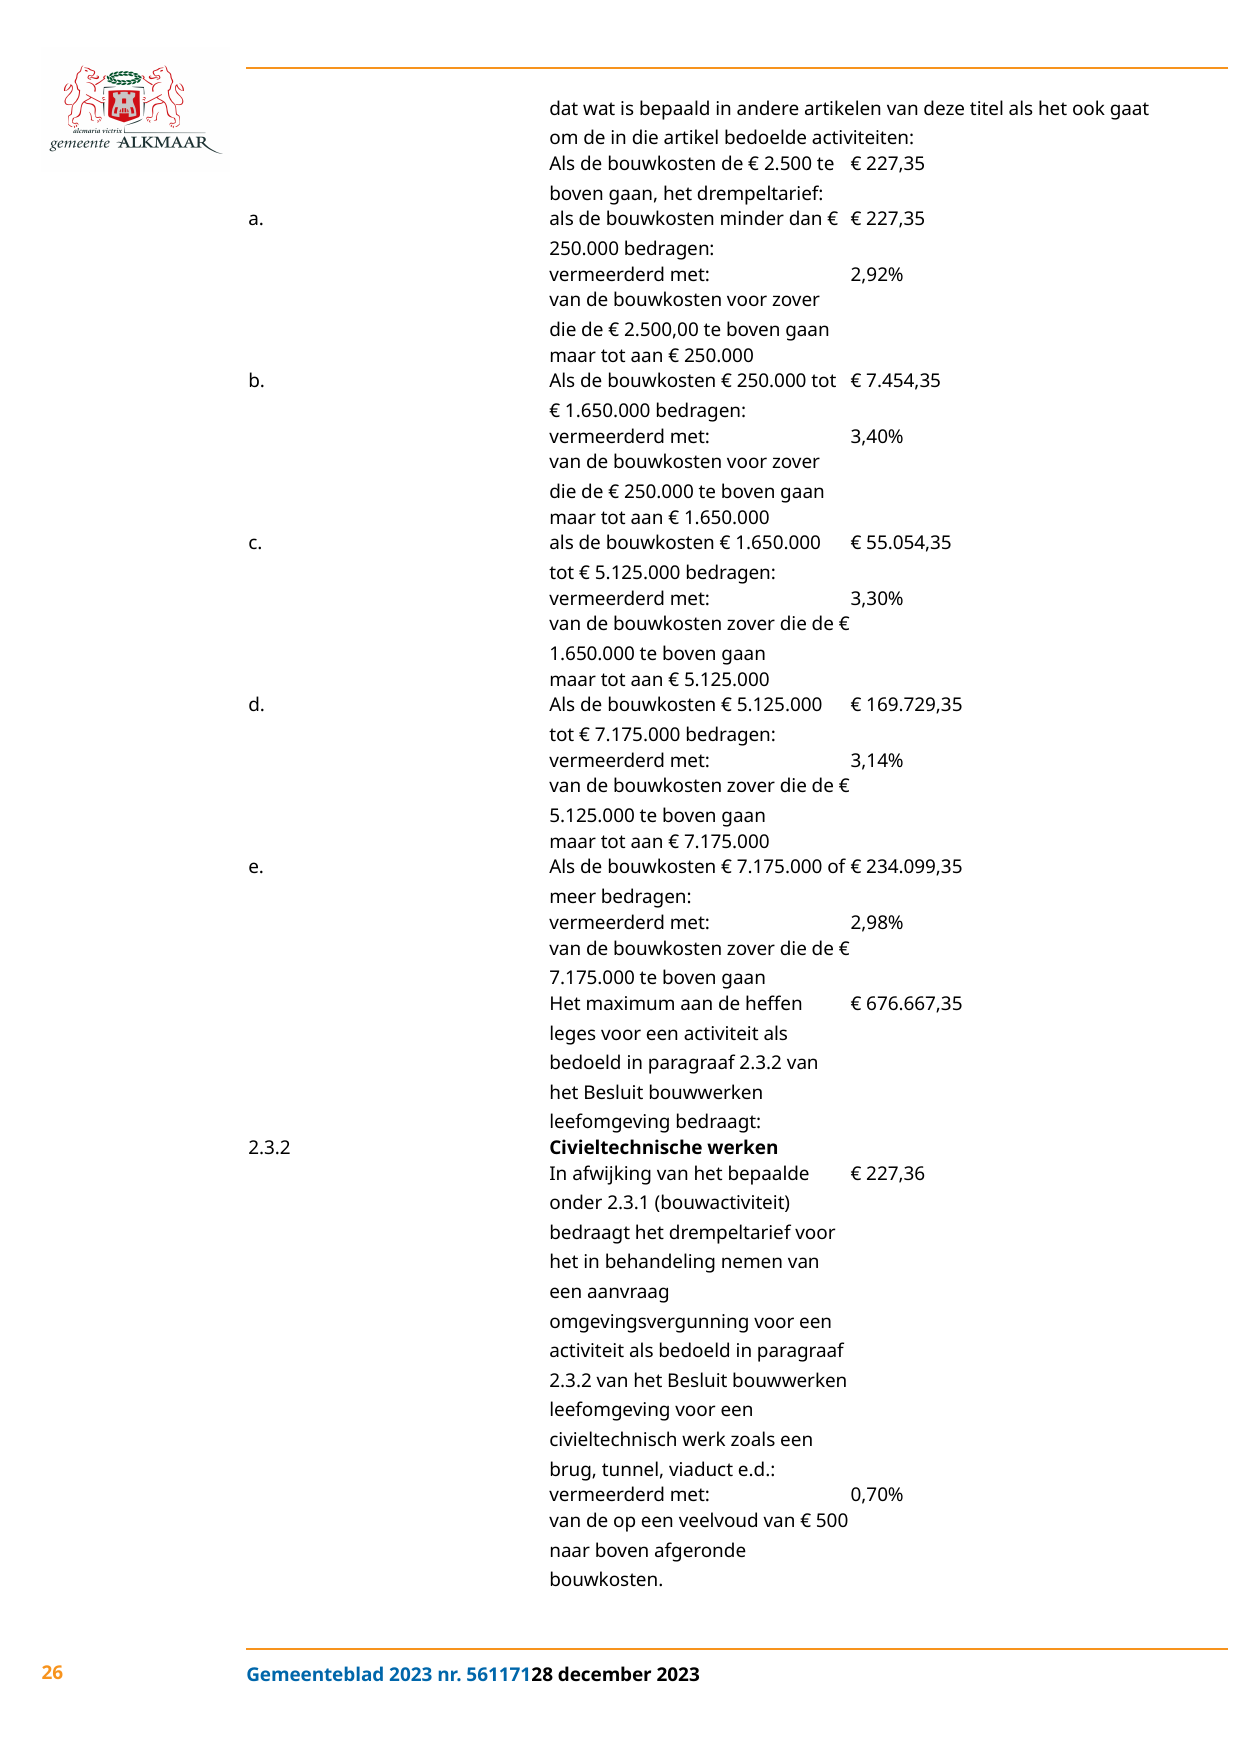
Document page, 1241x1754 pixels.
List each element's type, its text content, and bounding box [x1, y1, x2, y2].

table_cell c. [248, 530, 549, 585]
table_cell [248, 261, 549, 286]
table_cell [248, 1160, 549, 1481]
table_cell [850, 1507, 1152, 1592]
table_cell vermeerderd met: [549, 1481, 850, 1507]
table_cell € 55.054,35 [850, 530, 1152, 585]
table_cell [248, 773, 549, 828]
table_cell [248, 990, 549, 1134]
table_cell maar tot aan € 5.125.000 [549, 666, 850, 692]
table_cell 3,30% [850, 585, 1152, 611]
table_cell [850, 611, 1152, 666]
table_cell [850, 666, 1152, 692]
table_cell 2,98% [850, 909, 1152, 935]
table_cell [850, 504, 1152, 529]
table_cell [248, 449, 549, 504]
table_cell van de bouwkosten zover die de € 7.175.000 te boven gaan [549, 935, 850, 990]
table_cell € 7.454,35 [850, 368, 1152, 423]
table_cell 2.3.2 [248, 1134, 549, 1160]
table_cell maar tot aan € 1.650.000 [549, 504, 850, 529]
table_cell als de bouwkosten € 1.650.000 tot € 5.125.000 bedragen: [549, 530, 850, 585]
table_cell [248, 747, 549, 773]
table_cell [248, 95, 549, 150]
table_cell a. [248, 205, 549, 261]
table_cell 2,92% [850, 261, 1152, 286]
table_cell [248, 423, 549, 448]
table_cell Het maximum aan de heffen leges voor een activiteit als bedoeld in paragraaf 2.3.2 van het Besluit bouwwerken leefomgeving bedraagt: [549, 990, 850, 1134]
table_cell [248, 828, 549, 854]
table_cell Als de bouwkosten € 5.125.000 tot € 7.175.000 bedragen: [549, 692, 850, 747]
table_cell [850, 342, 1152, 367]
table_cell In afwijking van het bepaalde onder 2.3.1 (bouwactiviteit) bedraagt het drempeltarief voor het in behandeling nemen van een aanvraag omgevingsvergunning voor een activiteit als bedoeld in paragraaf 2.3.2 van het Besluit bouwwerken leefomgeving voor een civieltechnisch werk zoals een brug, tunnel, viaduct e.d.: [549, 1160, 850, 1481]
picture [41, 47, 231, 172]
table_cell [248, 585, 549, 611]
table_cell [850, 773, 1152, 828]
table_cell [248, 342, 549, 367]
table_cell als de bouwkosten minder dan € 250.000 bedragen: [549, 205, 850, 261]
table_cell [248, 1507, 549, 1592]
table_cell € 227,36 [850, 1160, 1152, 1481]
table_cell maar tot aan € 250.000 [549, 342, 850, 367]
table_cell vermeerderd met: [549, 909, 850, 935]
table_cell 0,70% [850, 1481, 1152, 1507]
table_cell [248, 504, 549, 529]
table_cell Civieltechnische werken [549, 1134, 850, 1160]
table_cell [850, 935, 1152, 990]
table_cell vermeerderd met: [549, 423, 850, 448]
table_cell € 676.667,35 [850, 990, 1152, 1134]
table_cell van de op een veelvoud van € 500 naar boven afgeronde bouwkosten. [549, 1507, 850, 1592]
table_cell Als de bouwkosten € 7.175.000 of meer bedragen: [549, 854, 850, 909]
table_cell [248, 666, 549, 692]
table_cell b. [248, 368, 549, 423]
table_cell e. [248, 854, 549, 909]
table_cell van de bouwkosten zover die de € 5.125.000 te boven gaan [549, 773, 850, 828]
table_cell [850, 449, 1152, 504]
table_cell Als de bouwkosten de € 2.500 te boven gaan, het drempeltarief: [549, 150, 850, 205]
table_cell vermeerderd met: [549, 261, 850, 286]
table_cell € 227,35 [850, 150, 1152, 205]
table_cell [248, 150, 549, 205]
table_cell [248, 611, 549, 666]
table_cell [850, 828, 1152, 854]
table_cell 3,40% [850, 423, 1152, 448]
table_cell van de bouwkosten zover die de € 1.650.000 te boven gaan [549, 611, 850, 666]
table_cell 3,14% [850, 747, 1152, 773]
table_cell [248, 1481, 549, 1507]
table_cell [850, 1134, 1152, 1160]
table_cell Als de bouwkosten € 250.000 tot € 1.650.000 bedragen: [549, 368, 850, 423]
table_cell [850, 286, 1152, 342]
table_cell [248, 286, 549, 342]
table_cell maar tot aan € 7.175.000 [549, 828, 850, 854]
table_cell [248, 909, 549, 935]
table_cell d. [248, 692, 549, 747]
table_cell vermeerderd met: [549, 585, 850, 611]
table_cell van de bouwkosten voor zover die de € 2.500,00 te boven gaan [549, 286, 850, 342]
table_cell € 227,35 [850, 205, 1152, 261]
table_cell dat wat is bepaald in andere artikelen van deze titel als het ook gaat om de in die artikel bedoelde activiteiten: [549, 95, 1152, 150]
table_cell € 169.729,35 [850, 692, 1152, 747]
table_cell vermeerderd met: [549, 747, 850, 773]
table_cell [248, 935, 549, 990]
table_cell € 234.099,35 [850, 854, 1152, 909]
table_cell van de bouwkosten voor zover die de € 250.000 te boven gaan [549, 449, 850, 504]
